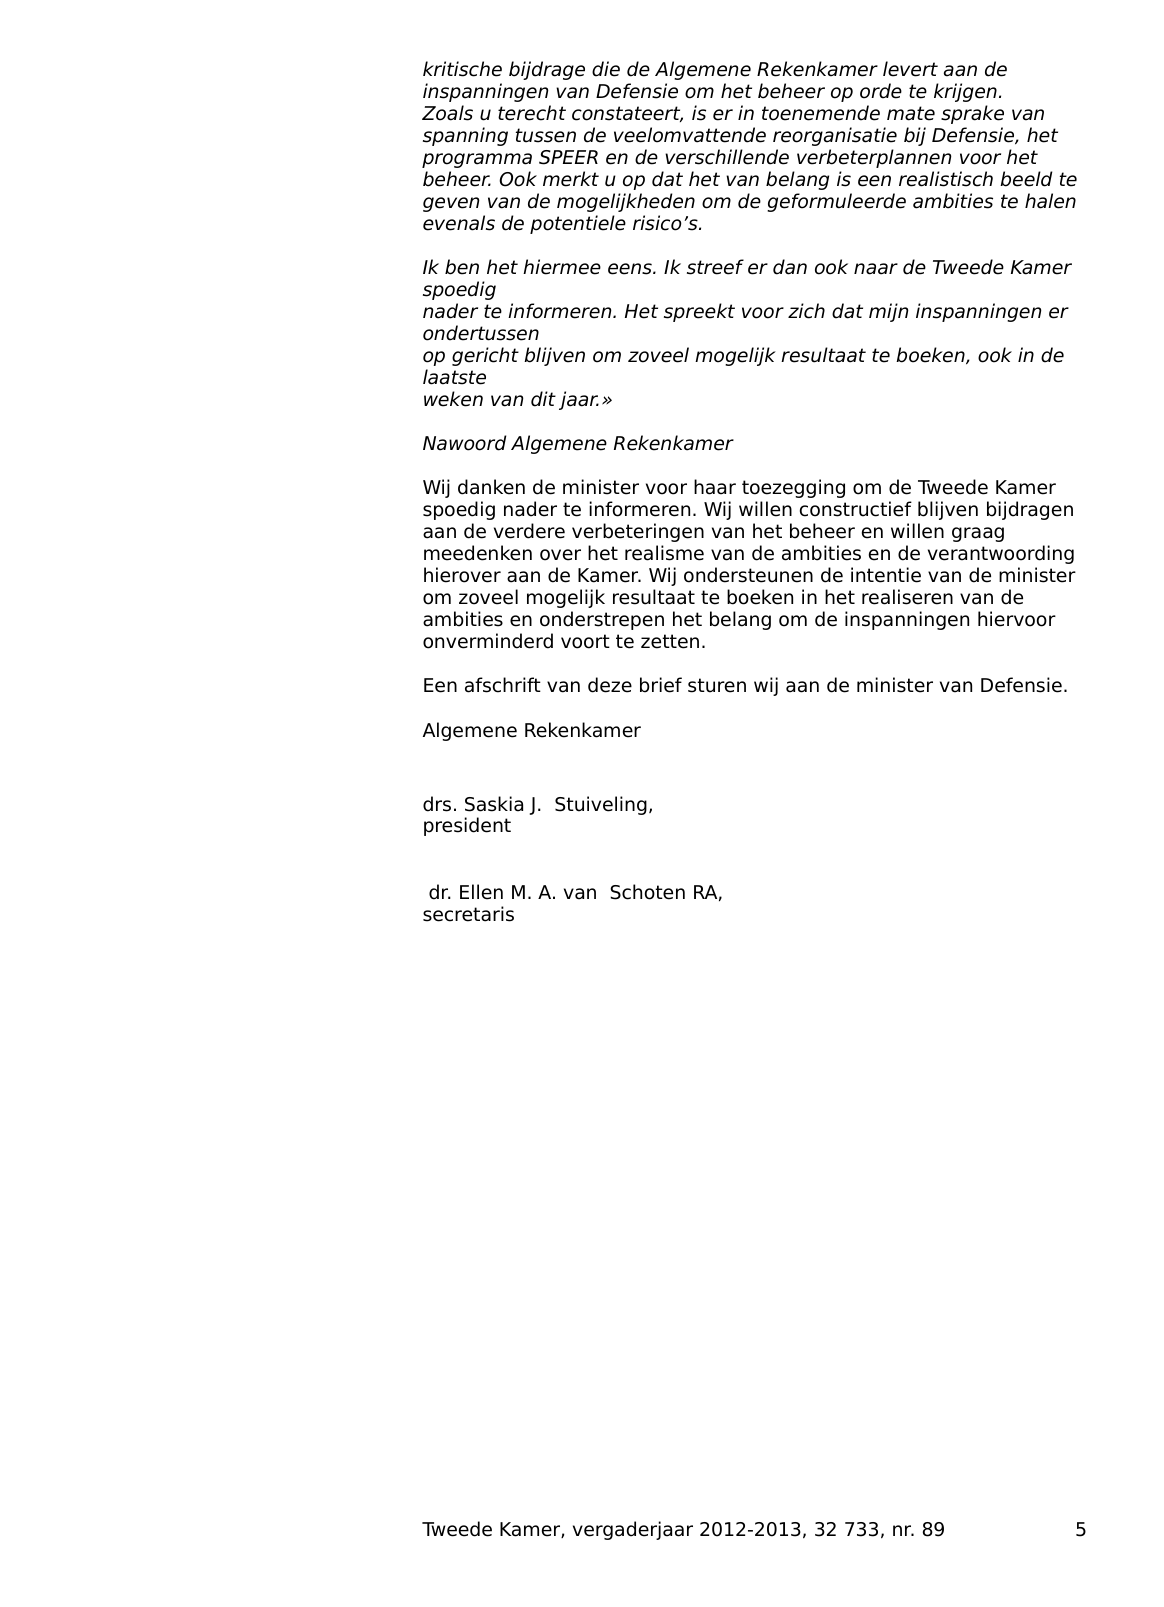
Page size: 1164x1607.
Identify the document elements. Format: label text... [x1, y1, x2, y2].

text Zoals u terecht constateert, is er in toenemende mate sprake van spanning tussen de veelomvattende reorganisatie bij Defensie, het programma SPEER en de verschillende verbeterplannen voor het beheer. Ook merkt u op dat het van belang is een realistisch beeld te geven van de mogelijkheden om de geformuleerde ambities te halen evenals de potentiele risico’s. [422, 103, 1087, 235]
text nader te informeren. Het spreekt voor zich dat mijn inspanningen er ondertussen [422, 301, 1087, 345]
text Wij danken de minister voor haar toezegging om de Tweede Kamer spoedig nader te informeren. Wij willen constructief blijven bijdragen aan de verdere verbeteringen van het beheer en willen graag meedenken over het realisme van de ambities en de verantwoording hierover aan de Kamer. Wij ondersteunen de intentie van de minister om zoveel mogelijk resultaat te boeken in het realiseren van de ambities en onderstrepen het belang om de inspanningen hiervoor onverminderd voort te zetten. [422, 477, 1087, 653]
text Algemene Rekenkamer [422, 719, 1087, 741]
text Ik ben het hiermee eens. Ik streef er dan ook naar de Tweede Kamer spoedig [422, 257, 1087, 301]
text Een afschrift van deze brief sturen wij aan de minister van Defensie. [422, 675, 1087, 697]
text dr. Ellen M. A. van Schoten RA, secretaris [422, 859, 1087, 926]
text kritische bijdrage die de Algemene Rekenkamer levert aan de inspanningen van Defensie om het beheer op orde te krijgen. [422, 59, 1087, 103]
subtitle Nawoord Algemene Rekenkamer [422, 433, 1087, 455]
text drs. Saskia J. Stuiveling, president [422, 771, 1087, 837]
text weken van dit jaar.» [422, 389, 1087, 411]
text op gericht blijven om zoveel mogelijk resultaat te boeken, ook in de laatste [422, 345, 1087, 389]
